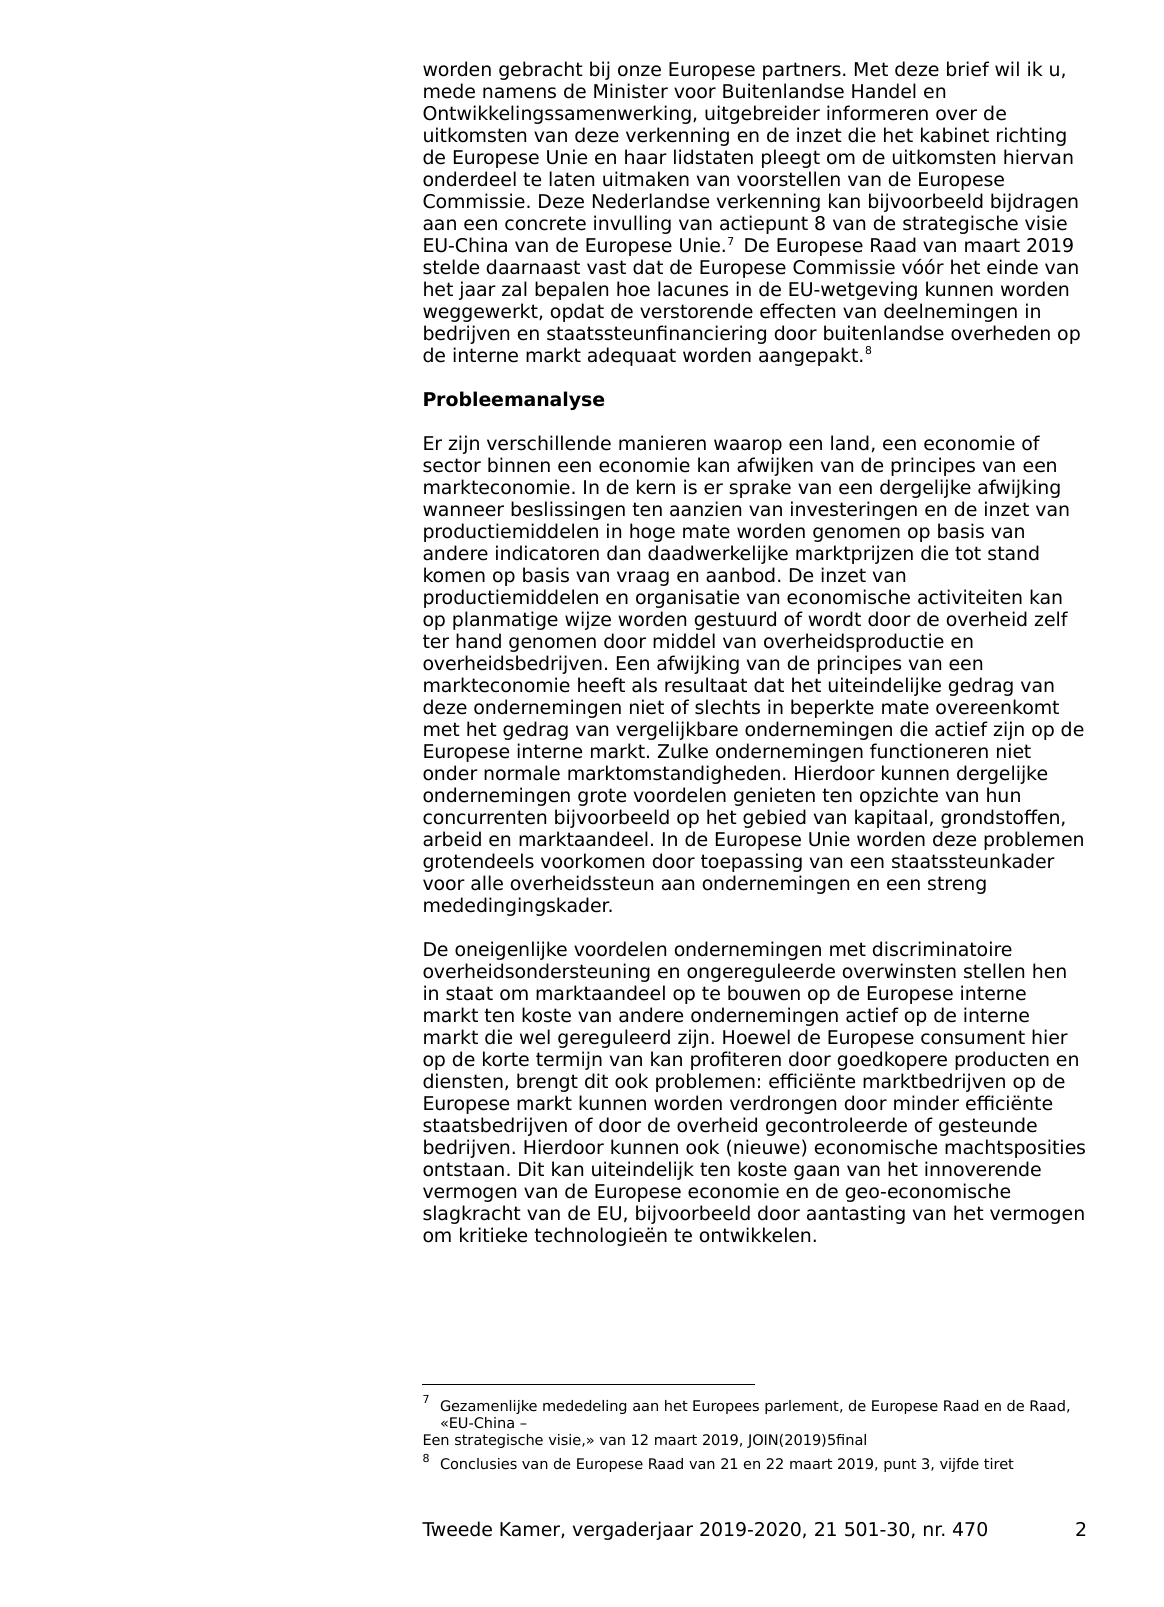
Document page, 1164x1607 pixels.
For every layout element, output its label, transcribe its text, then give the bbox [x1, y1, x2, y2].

text Er zijn verschillende manieren waarop een land, een economie of sector binnen een economie kan afwijken van de principes van een markteconomie. In de kern is er sprake van een dergelijke afwijking wanneer beslissingen ten aanzien van investeringen en de inzet van productiemiddelen in hoge mate worden genomen op basis van andere indicatoren dan daadwerkelijke marktprijzen die tot stand komen op basis van vraag en aanbod. De inzet van productiemiddelen en organisatie van economische activiteiten kan op planmatige wijze worden gestuurd of wordt door de overheid zelf ter hand genomen door middel van overheidsproductie en overheidsbedrijven. Een afwijking van de principes van een markteconomie heeft als resultaat dat het uiteindelijke gedrag van deze ondernemingen niet of slechts in beperkte mate overeenkomt met het gedrag van vergelijkbare ondernemingen die actief zijn op de Europese interne markt. Zulke ondernemingen functioneren niet onder normale marktomstandigheden. Hierdoor kunnen dergelijke ondernemingen grote voordelen genieten ten opzichte van hun concurrenten bijvoorbeeld op het gebied van kapitaal, grondstoffen, arbeid en marktaandeel. In de Europese Unie worden deze problemen grotendeels voorkomen door toepassing van een staatssteunkader voor alle overheidssteun aan ondernemingen en een streng mededingingskader. [422, 433, 1087, 917]
text Een strategische visie,» van 12 maart 2019, JOIN(2019)5final [422, 1432, 1087, 1449]
subtitle Probleemanalyse [422, 389, 1087, 411]
text De oneigenlijke voordelen ondernemingen met discriminatoire overheidsondersteuning en ongereguleerde overwinsten stellen hen in staat om marktaandeel op te bouwen op de Europese interne markt ten koste van andere ondernemingen actief op de interne markt die wel gereguleerd zijn. Hoewel de Europese consument hier op de korte termijn van kan profiteren door goedkopere producten en diensten, brengt dit ook problemen: efficiënte marktbedrijven op de Europese markt kunnen worden verdrongen door minder efficiënte staatsbedrijven of door de overheid gecontroleerde of gesteunde bedrijven. Hierdoor kunnen ook (nieuwe) economische machtsposities ontstaan. Dit kan uiteindelijk ten koste gaan van het innoverende vermogen van de Europese economie en de geo-economische slagkracht van de EU, bijvoorbeeld door aantasting van het vermogen om kritieke technologieën te ontwikkelen. [422, 939, 1087, 1247]
text Conclusies van de Europese Raad van 21 en 22 maart 2019, punt 3, vijfde tiret [422, 1452, 1087, 1474]
text Gezamenlijke mededeling aan het Europees parlement, de Europese Raad en de Raad, «EU-China – [422, 1393, 1087, 1432]
text worden gebracht bij onze Europese partners. Met deze brief wil ik u, mede namens de Minister voor Buitenlandse Handel en Ontwikkelingssamenwerking, uitgebreider informeren over de uitkomsten van deze verkenning en de inzet die het kabinet richting de Europese Unie en haar lidstaten pleegt om de uitkomsten hiervan onderdeel te laten uitmaken van voorstellen van de Europese Commissie. Deze Nederlandse verkenning kan bijvoorbeeld bijdragen aan een concrete invulling van actiepunt 8 van de strategische visie EU-China van de Europese Unie. De Europese Raad van maart 2019 stelde daarnaast vast dat de Europese Commissie vóór het einde van het jaar zal bepalen hoe lacunes in de EU-wetgeving kunnen worden weggewerkt, opdat de verstorende effecten van deelnemingen in bedrijven en staatssteunfinanciering door buitenlandse overheden op de interne markt adequaat worden aangepakt. [422, 59, 1087, 367]
